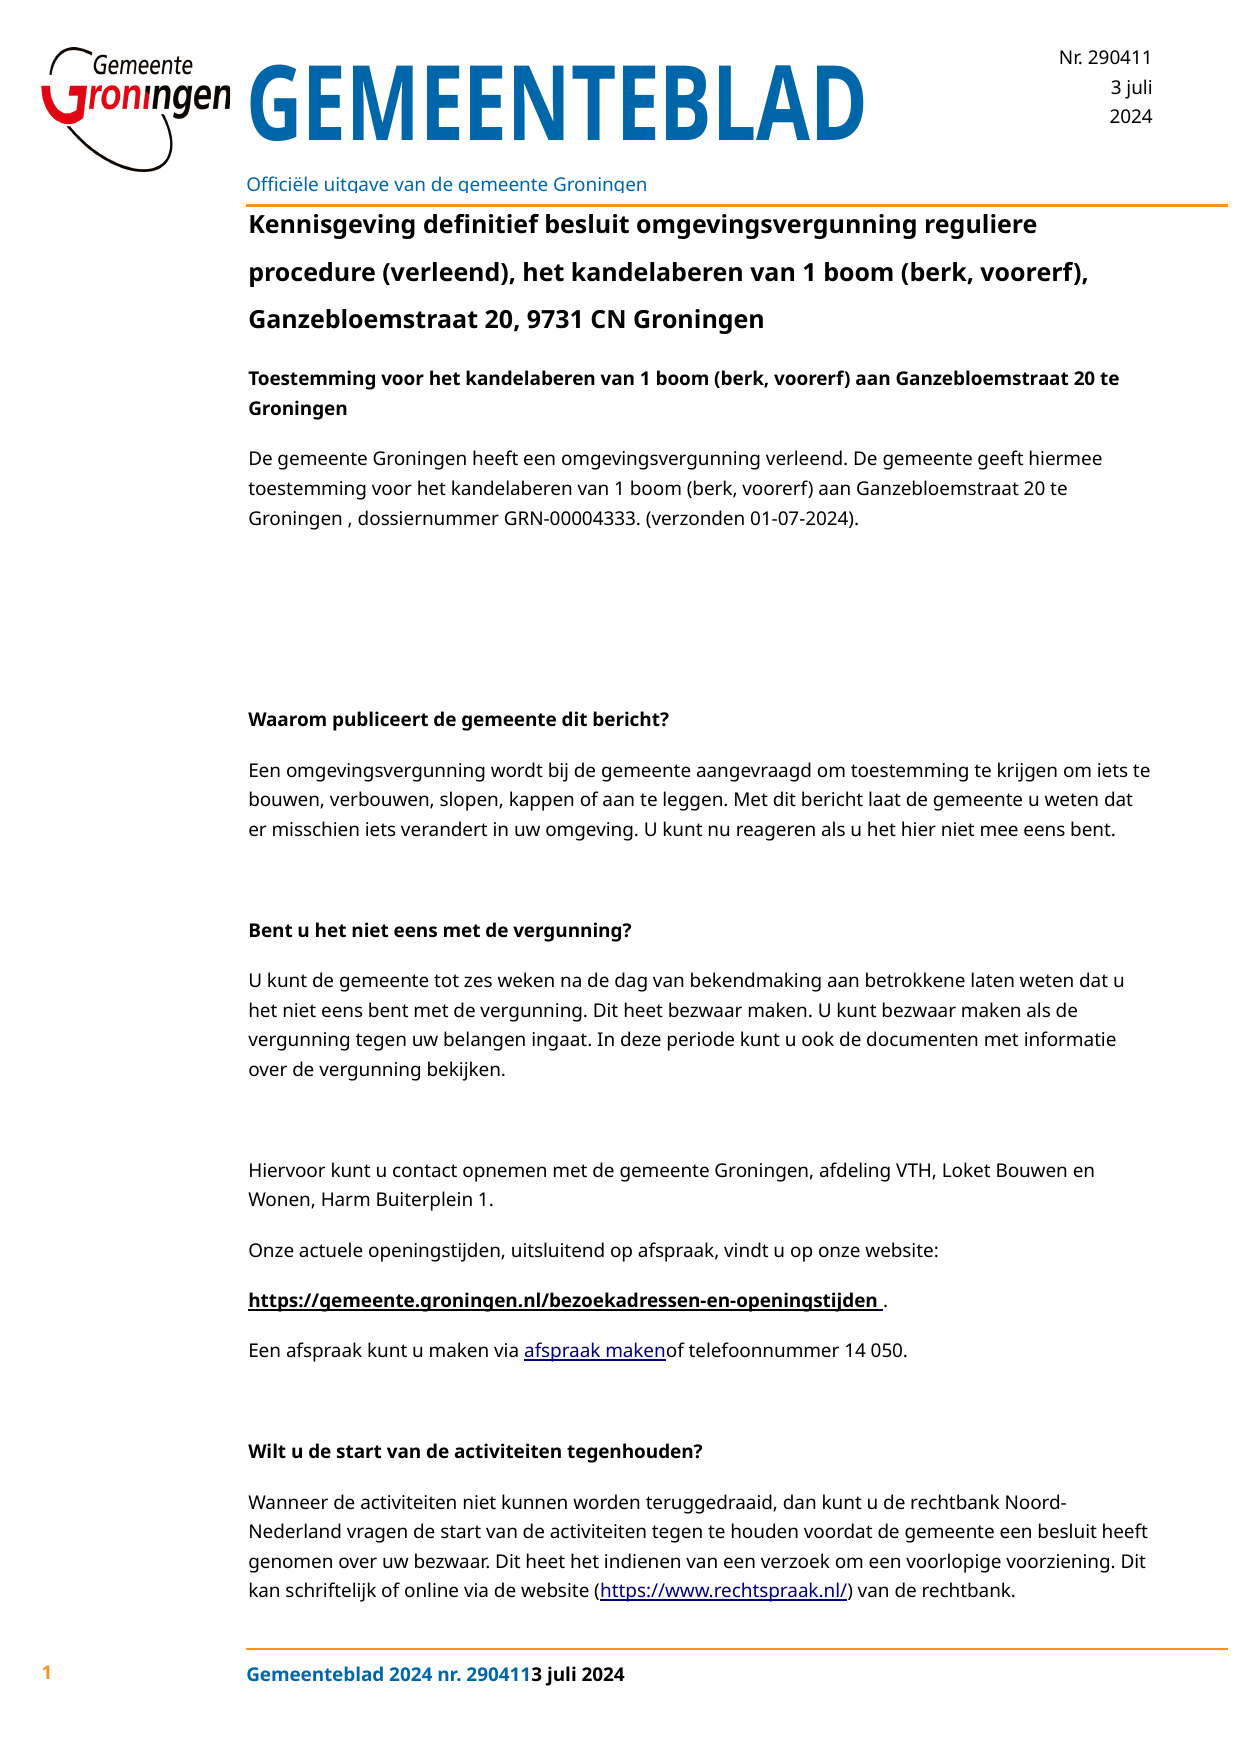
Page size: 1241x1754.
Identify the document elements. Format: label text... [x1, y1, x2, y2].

text Onze actuele openingstijden, uitsluitend op afspraak, vindt u op onze website: [248, 1237, 1152, 1262]
text Kennisgeving definitief besluit omgevingsvergunning reguliere procedure (verleend), het kandelaberen van 1 boom (berk, voorerf), Ganzebloemstraat 20, 9731 CN Groningen [248, 207, 1152, 336]
text Wanneer de activiteiten niet kunnen worden teruggedraaid, dan kunt u de rechtbank Noord-Nederland vragen de start van de activiteiten tegen te houden voordat de gemeente een besluit heeft genomen over uw bezwaar. Dit heet het indienen van een verzoek om een voorlopige voorziening. Dit kan schriftelijk of online via de website (https://www.rechtspraak.nl/) van de rechtbank. [248, 1489, 1152, 1603]
text Wilt u de start van de activiteiten tegenhouden? [248, 1438, 1152, 1464]
text U kunt de gemeente tot zes weken na de dag van bekendmaking aan betrokkene laten weten dat u het niet eens bent met de vergunning. Dit heet bezwaar maken. U kunt bezwaar maken als de vergunning tegen uw belangen ingaat. In deze periode kunt u ook de documenten met informatie over de vergunning bekijken. [248, 967, 1152, 1082]
text Een omgevingsvergunning wordt bij de gemeente aangevraagd om toestemming te krijgen om iets te bouwen, verbouwen, slopen, kappen of aan te leggen. Met dit bericht laat de gemeente u weten dat er misschien iets verandert in uw omgeving. U kunt nu reageren als u het hier niet mee eens bent. [248, 757, 1152, 842]
text Bent u het niet eens met de vergunning? [248, 917, 1152, 942]
text Toestemming voor het kandelaberen van 1 boom (berk, voorerf) aan Ganzebloemstraat 20 te Groningen [248, 366, 1152, 421]
text Hiervoor kunt u contact opnemen met de gemeente Groningen, afdeling VTH, Loket Bouwen en Wonen, Harm Buiterplein 1. [248, 1157, 1152, 1212]
text De gemeente Groningen heeft een omgevingsvergunning verleend. De gemeente geeft hiermee toestemming voor het kandelaberen van 1 boom (berk, voorerf) aan Ganzebloemstraat 20 te Groningen , dossiernummer GRN-00004333. (verzonden 01-07-2024). [248, 446, 1152, 530]
picture [41, 47, 231, 172]
text Een afspraak kunt u maken via afspraak makenof telefoonnummer 14 050. [248, 1338, 1152, 1363]
text Waarom publiceert de gemeente dit bericht? [248, 706, 1152, 732]
text https://gemeente.groningen.nl/bezoekadressen-en-openingstijden . [248, 1287, 1152, 1313]
